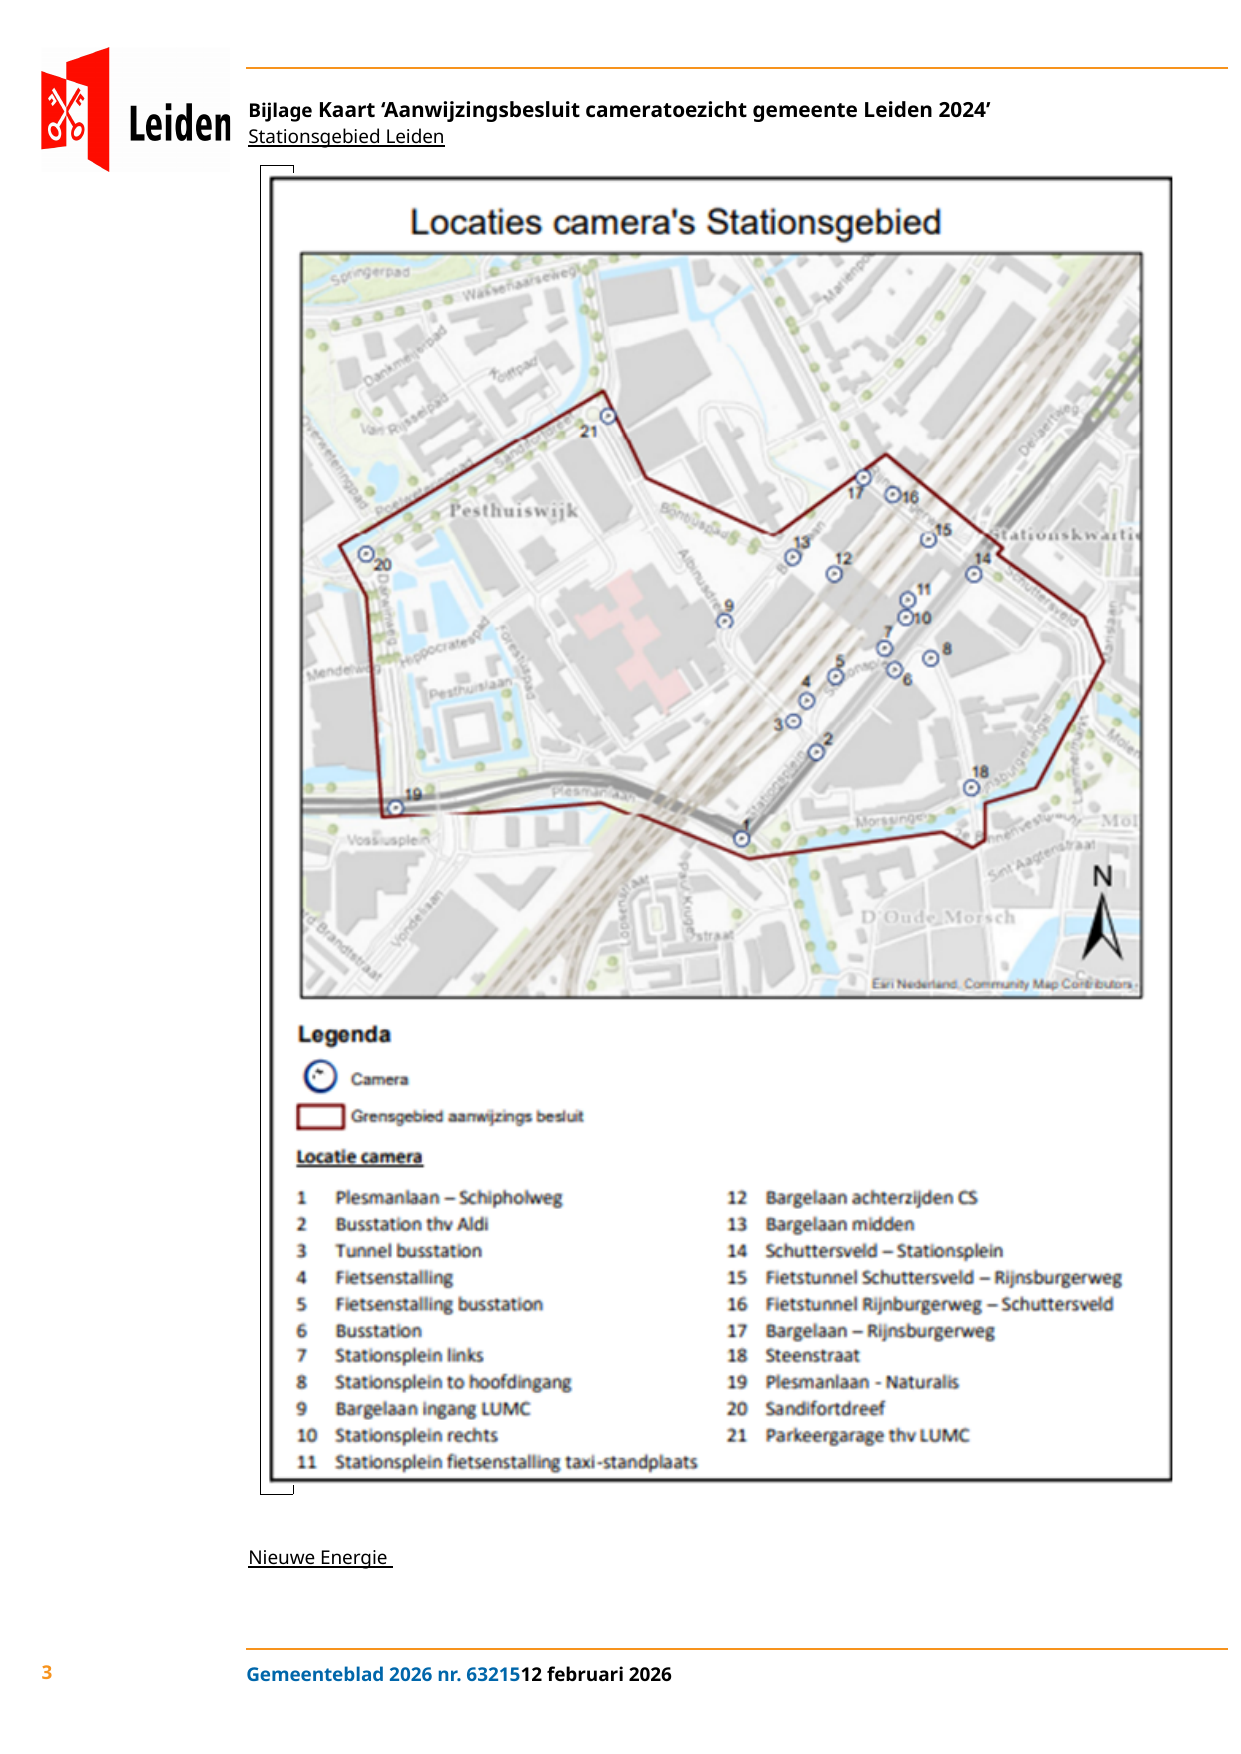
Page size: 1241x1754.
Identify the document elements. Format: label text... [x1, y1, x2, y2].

text Stationsgebied Leiden [248, 123, 1152, 149]
picture [268, 173, 1173, 1485]
text Nieuwe Energie [248, 1544, 1152, 1570]
text Bijlage Kaart ‘Aanwijzingsbesluit cameratoezicht gemeente Leiden 2024’ [248, 95, 1152, 123]
picture [41, 47, 231, 172]
